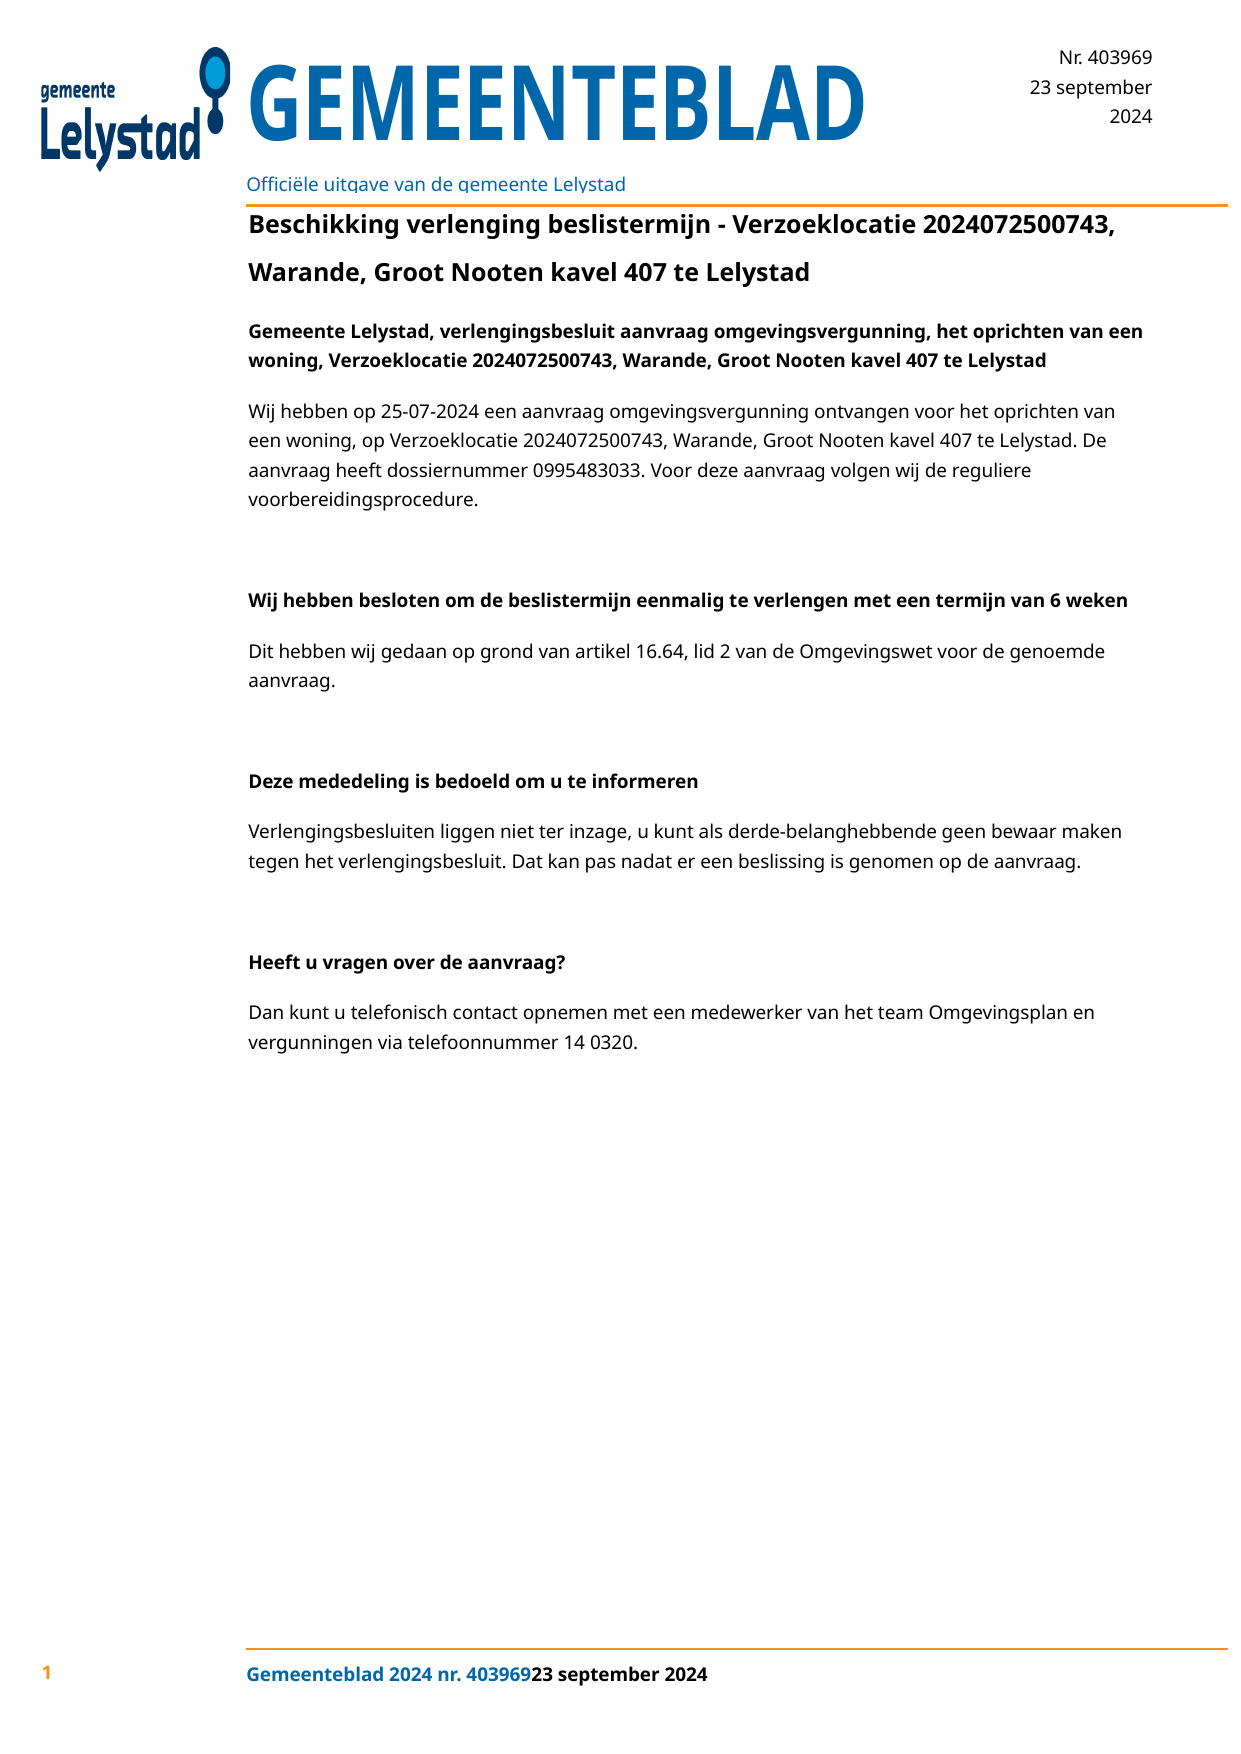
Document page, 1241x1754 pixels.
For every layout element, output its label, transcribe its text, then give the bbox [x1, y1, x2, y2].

text Wij hebben besloten om de beslistermijn eenmalig te verlengen met een termijn van 6 weken [248, 587, 1152, 613]
picture [41, 47, 231, 172]
text Wij hebben op 25-07-2024 een aanvraag omgevingsvergunning ontvangen voor het oprichten van een woning, op Verzoeklocatie 2024072500743, Warande, Groot Nooten kavel 407 te Lelystad. De aanvraag heeft dossiernummer 0995483033. Voor deze aanvraag volgen wij de reguliere voorbereidingsprocedure. [248, 398, 1152, 512]
text Gemeente Lelystad, verlengingsbesluit aanvraag omgevingsvergunning, het oprichten van een woning, Verzoeklocatie 2024072500743, Warande, Groot Nooten kavel 407 te Lelystad [248, 318, 1152, 373]
text Dit hebben wij gedaan op grond van artikel 16.64, lid 2 van de Omgevingswet voor de genoemde aanvraag. [248, 638, 1152, 693]
text Heeft u vragen over de aanvraag? [248, 949, 1152, 975]
text Beschikking verlenging beslistermijn - Verzoeklocatie 2024072500743, Warande, Groot Nooten kavel 407 te Lelystad [248, 207, 1152, 288]
text Verlengingsbesluiten liggen niet ter inzage, u kunt als derde-belanghebbende geen bewaar maken tegen het verlengingsbesluit. Dat kan pas nadat er een beslissing is genomen op de aanvraag. [248, 819, 1152, 874]
text Dan kunt u telefonisch contact opnemen met een medewerker van het team Omgevingsplan en vergunningen via telefoonnummer 14 0320. [248, 999, 1152, 1055]
text Deze mededeling is bedoeld om u te informeren [248, 768, 1152, 794]
